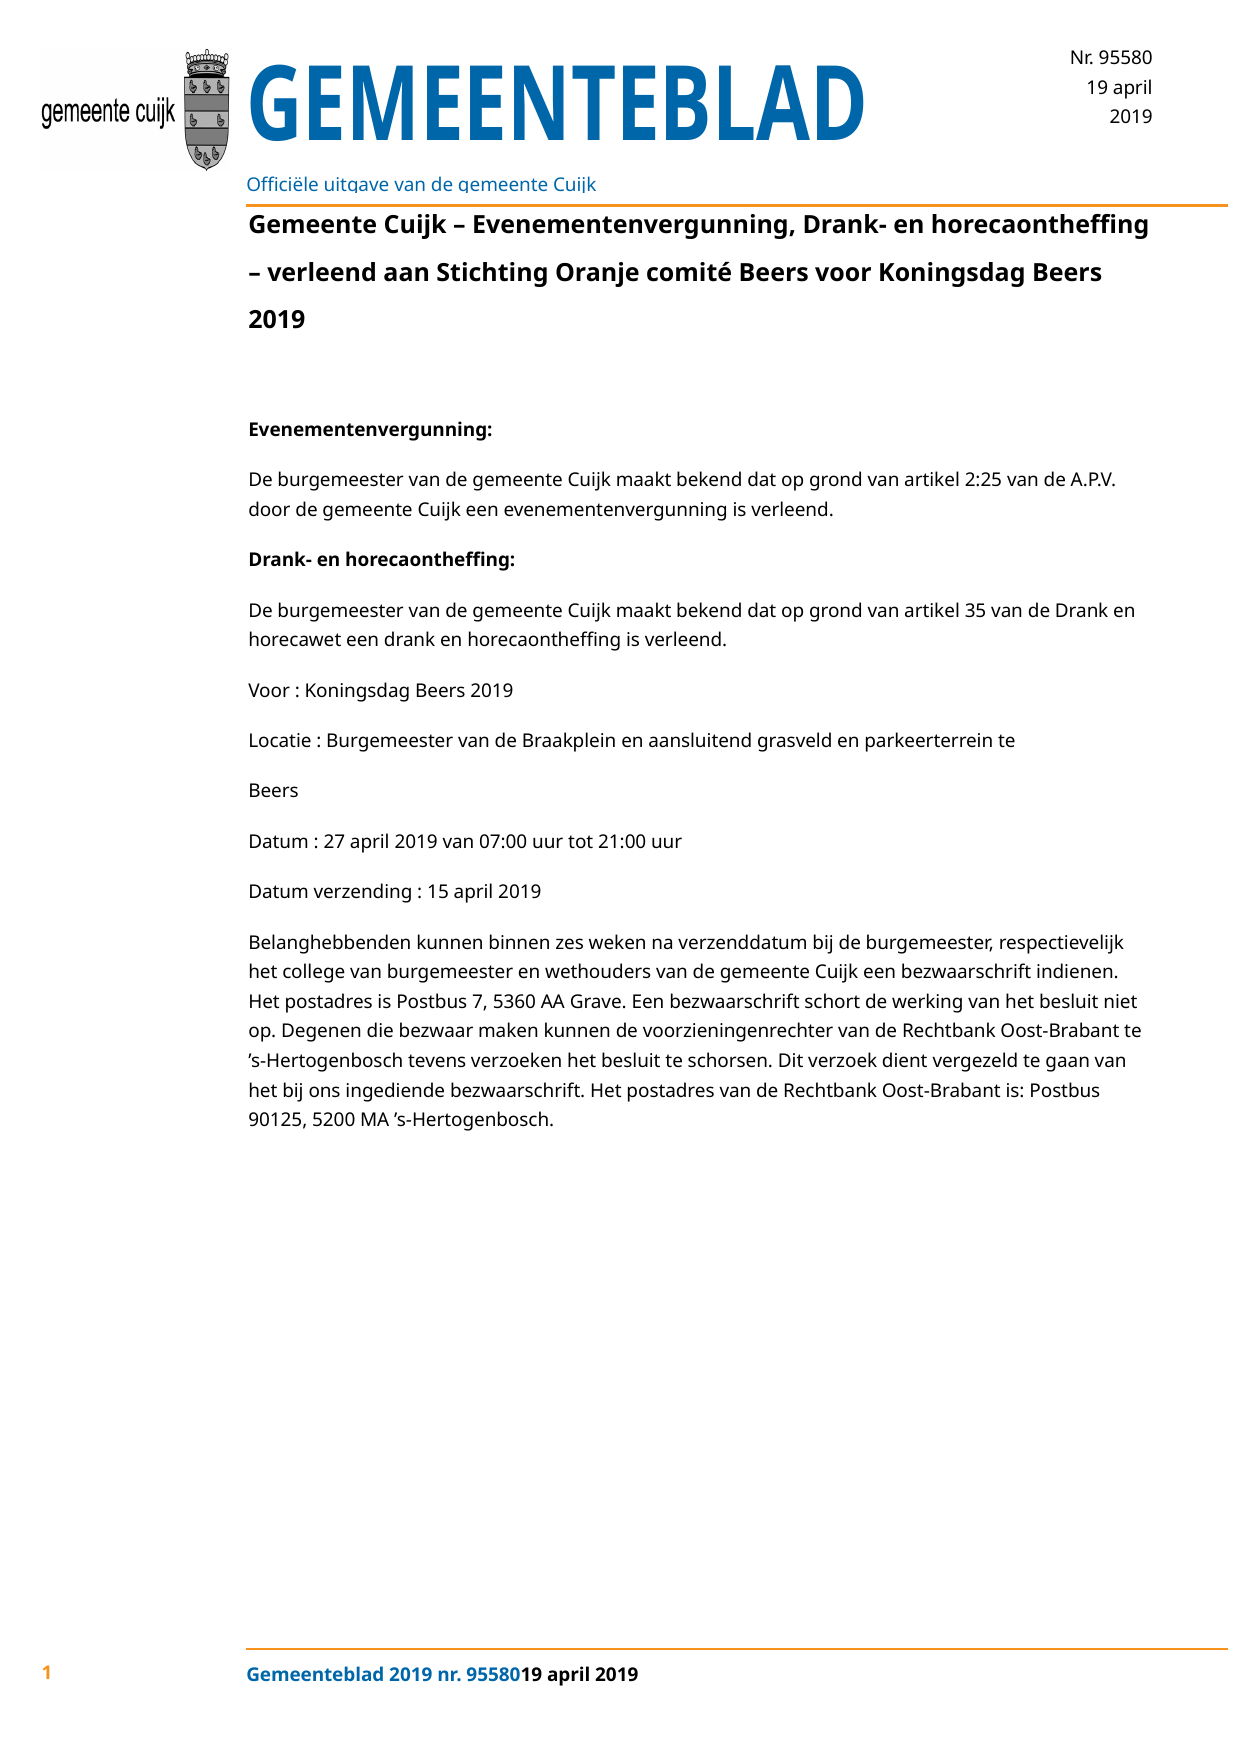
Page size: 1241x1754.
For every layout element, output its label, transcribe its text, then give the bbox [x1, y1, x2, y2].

picture [41, 47, 231, 172]
text De burgemeester van de gemeente Cuijk maakt bekend dat op grond van artikel 35 van de Drank en horecawet een drank en horecaontheffing is verleend. [248, 597, 1152, 652]
text Locatie : Burgemeester van de Braakplein en aansluitend grasveld en parkeerterrein te [248, 727, 1152, 753]
text Gemeente Cuijk – Evenementenvergunning, Drank- en horecaontheffing – verleend aan Stichting Oranje comité Beers voor Koningsdag Beers 2019 [248, 207, 1152, 336]
text Voor : Koningsdag Beers 2019 [248, 677, 1152, 702]
text Beers [248, 778, 1152, 803]
text Belanghebbenden kunnen binnen zes weken na verzenddatum bij de burgemeester, respectievelijk het college van burgemeester en wethouders van de gemeente Cuijk een bezwaarschrift indienen. Het postadres is Postbus 7, 5360 AA Grave. Een bezwaarschrift schort de werking van het besluit niet op. Degenen die bezwaar maken kunnen de voorzieningenrechter van de Rechtbank Oost-Brabant te ’s-Hertogenbosch tevens verzoeken het besluit te schorsen. Dit verzoek dient vergezeld te gaan van het bij ons ingediende bezwaarschrift. Het postadres van de Rechtbank Oost-Brabant is: Postbus 90125, 5200 MA ’s-Hertogenbosch. [248, 929, 1152, 1132]
text Evenementenvergunning: [248, 416, 1152, 442]
text Drank- en horecaontheffing: [248, 546, 1152, 572]
text Datum verzending : 15 april 2019 [248, 878, 1152, 904]
text De burgemeester van de gemeente Cuijk maakt bekend dat op grond van artikel 2:25 van de A.P.V. door de gemeente Cuijk een evenementenvergunning is verleend. [248, 466, 1152, 522]
text Datum : 27 april 2019 van 07:00 uur tot 21:00 uur [248, 828, 1152, 854]
